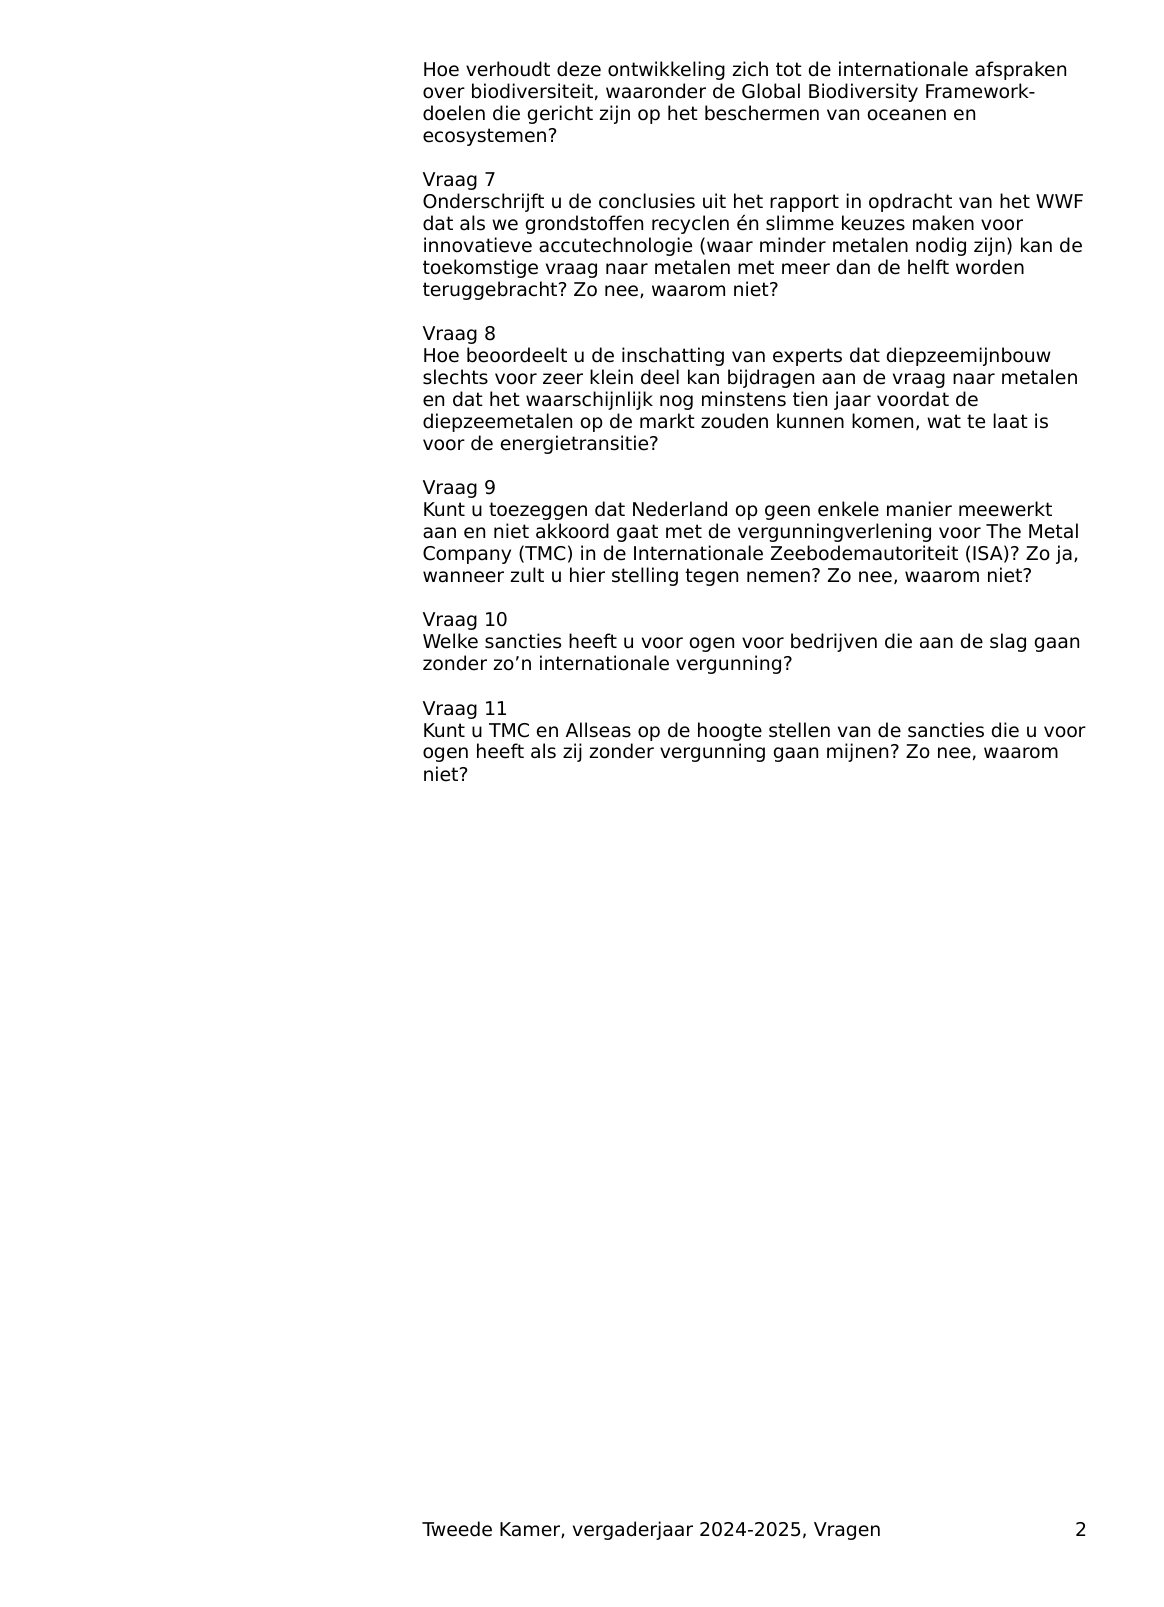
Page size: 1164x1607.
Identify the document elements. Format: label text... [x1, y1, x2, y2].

text Kunt u toezeggen dat Nederland op geen enkele manier meewerkt aan en niet akkoord gaat met de vergunningverlening voor The Metal Company (TMC) in de Internationale Zeebodemautoriteit (ISA)? Zo ja, wanneer zult u hier stelling tegen nemen? Zo nee, waarom niet? [422, 499, 1087, 587]
text Vraag 8 [422, 323, 1087, 345]
text Vraag 10 [422, 609, 1087, 631]
text Vraag 9 [422, 477, 1087, 499]
text Vraag 7 [422, 169, 1087, 191]
text Kunt u TMC en Allseas op de hoogte stellen van de sancties die u voor ogen heeft als zij zonder vergunning gaan mijnen? Zo nee, waarom niet? [422, 719, 1087, 785]
text Hoe beoordeelt u de inschatting van experts dat diepzeemijnbouw slechts voor zeer klein deel kan bijdragen aan de vraag naar metalen en dat het waarschijnlijk nog minstens tien jaar voordat de diepzeemetalen op de markt zouden kunnen komen, wat te laat is voor de energietransitie? [422, 345, 1087, 455]
text Vraag 11 [422, 697, 1087, 719]
text Onderschrijft u de conclusies uit het rapport in opdracht van het WWF dat als we grondstoffen recyclen én slimme keuzes maken voor innovatieve accutechnologie (waar minder metalen nodig zijn) kan de toekomstige vraag naar metalen met meer dan de helft worden teruggebracht? Zo nee, waarom niet? [422, 191, 1087, 301]
text Hoe verhoudt deze ontwikkeling zich tot de internationale afspraken over biodiversiteit, waaronder de Global Biodiversity Framework-doelen die gericht zijn op het beschermen van oceanen en ecosystemen? [422, 59, 1087, 147]
text Welke sancties heeft u voor ogen voor bedrijven die aan de slag gaan zonder zo’n internationale vergunning? [422, 631, 1087, 675]
